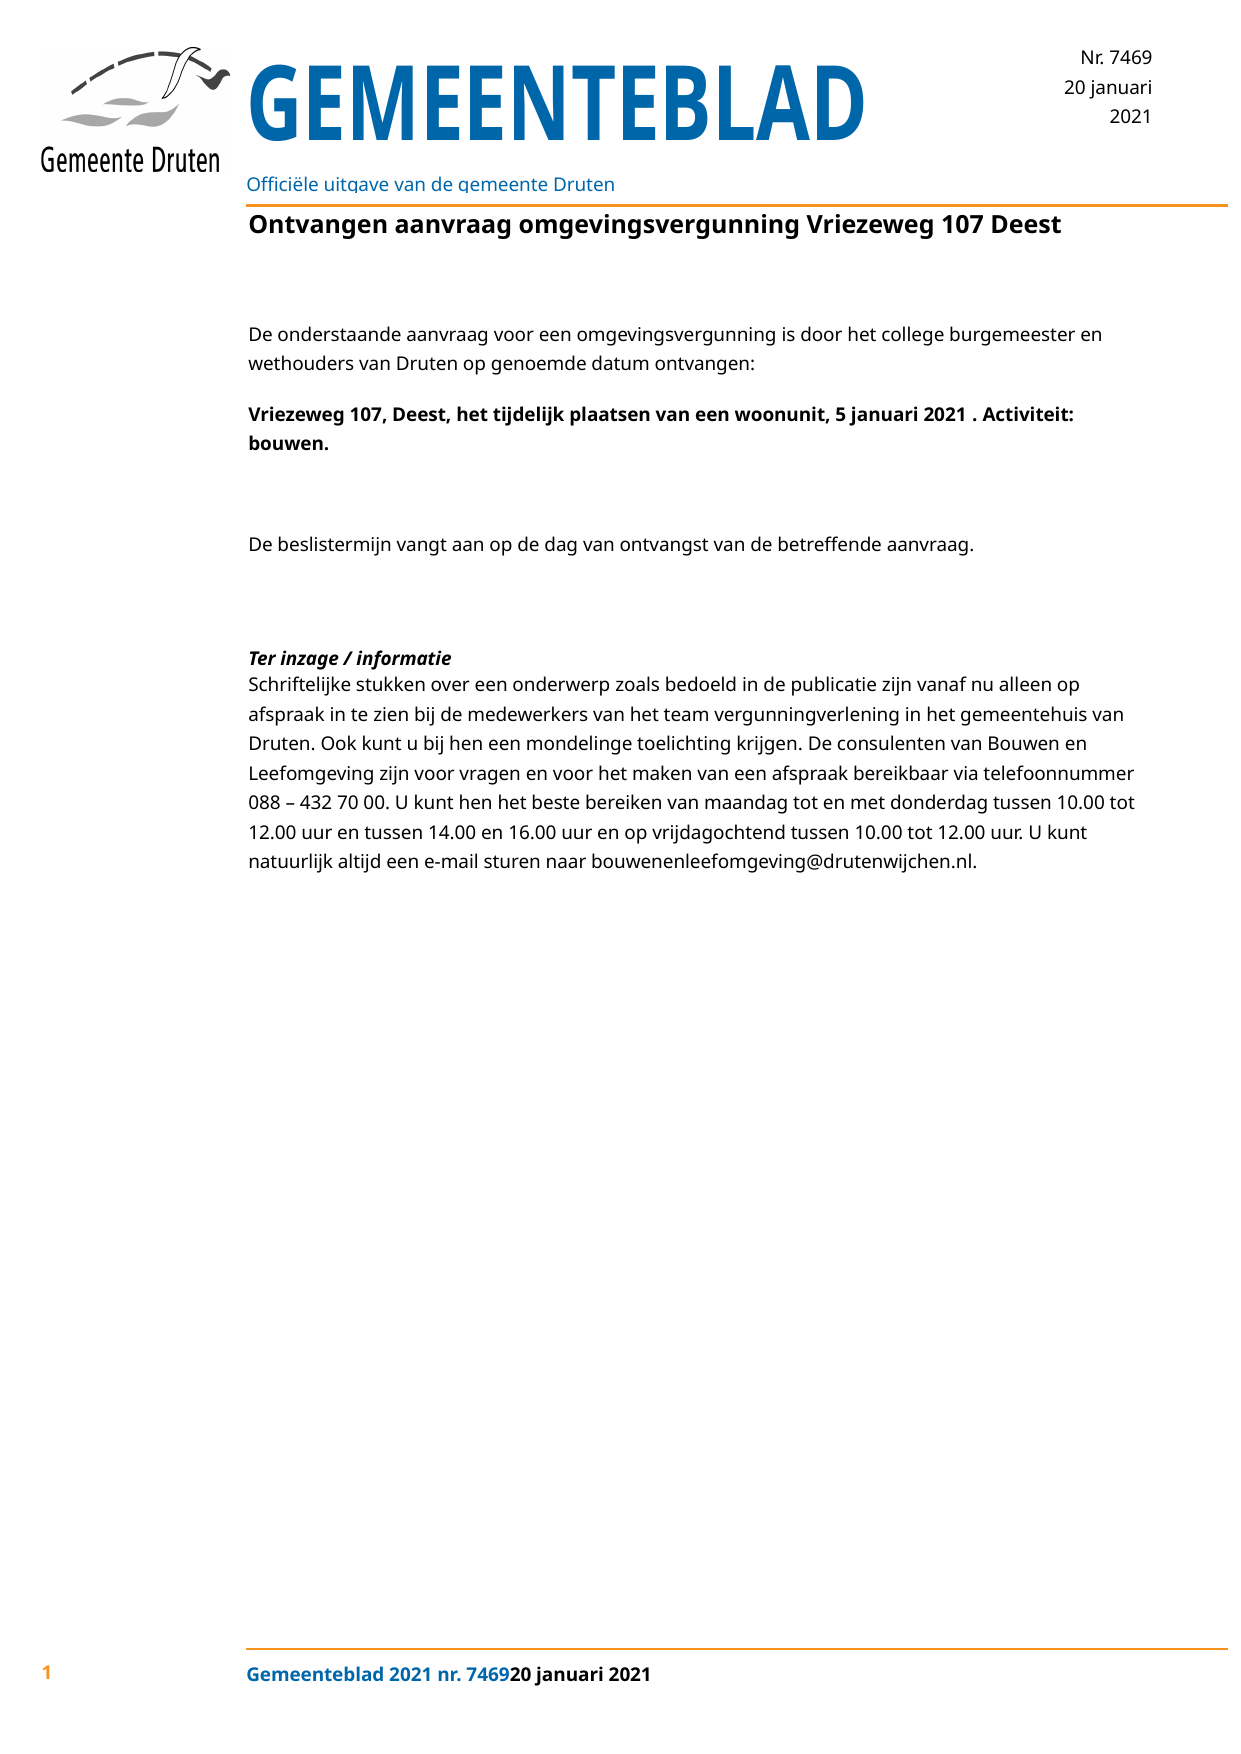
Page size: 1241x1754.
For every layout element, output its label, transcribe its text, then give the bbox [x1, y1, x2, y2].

text De beslistermijn vangt aan op de dag van ontvangst van de betreffende aanvraag. [248, 531, 1152, 557]
text De onderstaande aanvraag voor een omgevingsvergunning is door het college burgemeester en wethouders van Druten op genoemde datum ontvangen: [248, 321, 1152, 376]
picture [41, 47, 231, 172]
text Vriezeweg 107, Deest, het tijdelijk plaatsen van een woonunit, 5 januari 2021 . Activiteit: bouwen. [248, 401, 1152, 456]
text Ter inzage / informatie [248, 646, 1152, 671]
text Schriftelijke stukken over een onderwerp zoals bedoeld in de publicatie zijn vanaf nu alleen op afspraak in te zien bij de medewerkers van het team vergunningverlening in het gemeentehuis van Druten. Ook kunt u bij hen een mondelinge toelichting krijgen. De consulenten van Bouwen en Leefomgeving zijn voor vragen en voor het maken van een afspraak bereikbaar via telefoonnummer 088 – 432 70 00. U kunt hen het beste bereiken van maandag tot en met donderdag tussen 10.00 tot 12.00 uur en tussen 14.00 en 16.00 uur en op vrijdagochtend tussen 10.00 tot 12.00 uur. U kunt natuurlijk altijd een e-mail sturen naar bouwenenleefomgeving@drutenwijchen.nl. [248, 671, 1152, 874]
text Ontvangen aanvraag omgevingsvergunning Vriezeweg 107 Deest [248, 207, 1152, 241]
